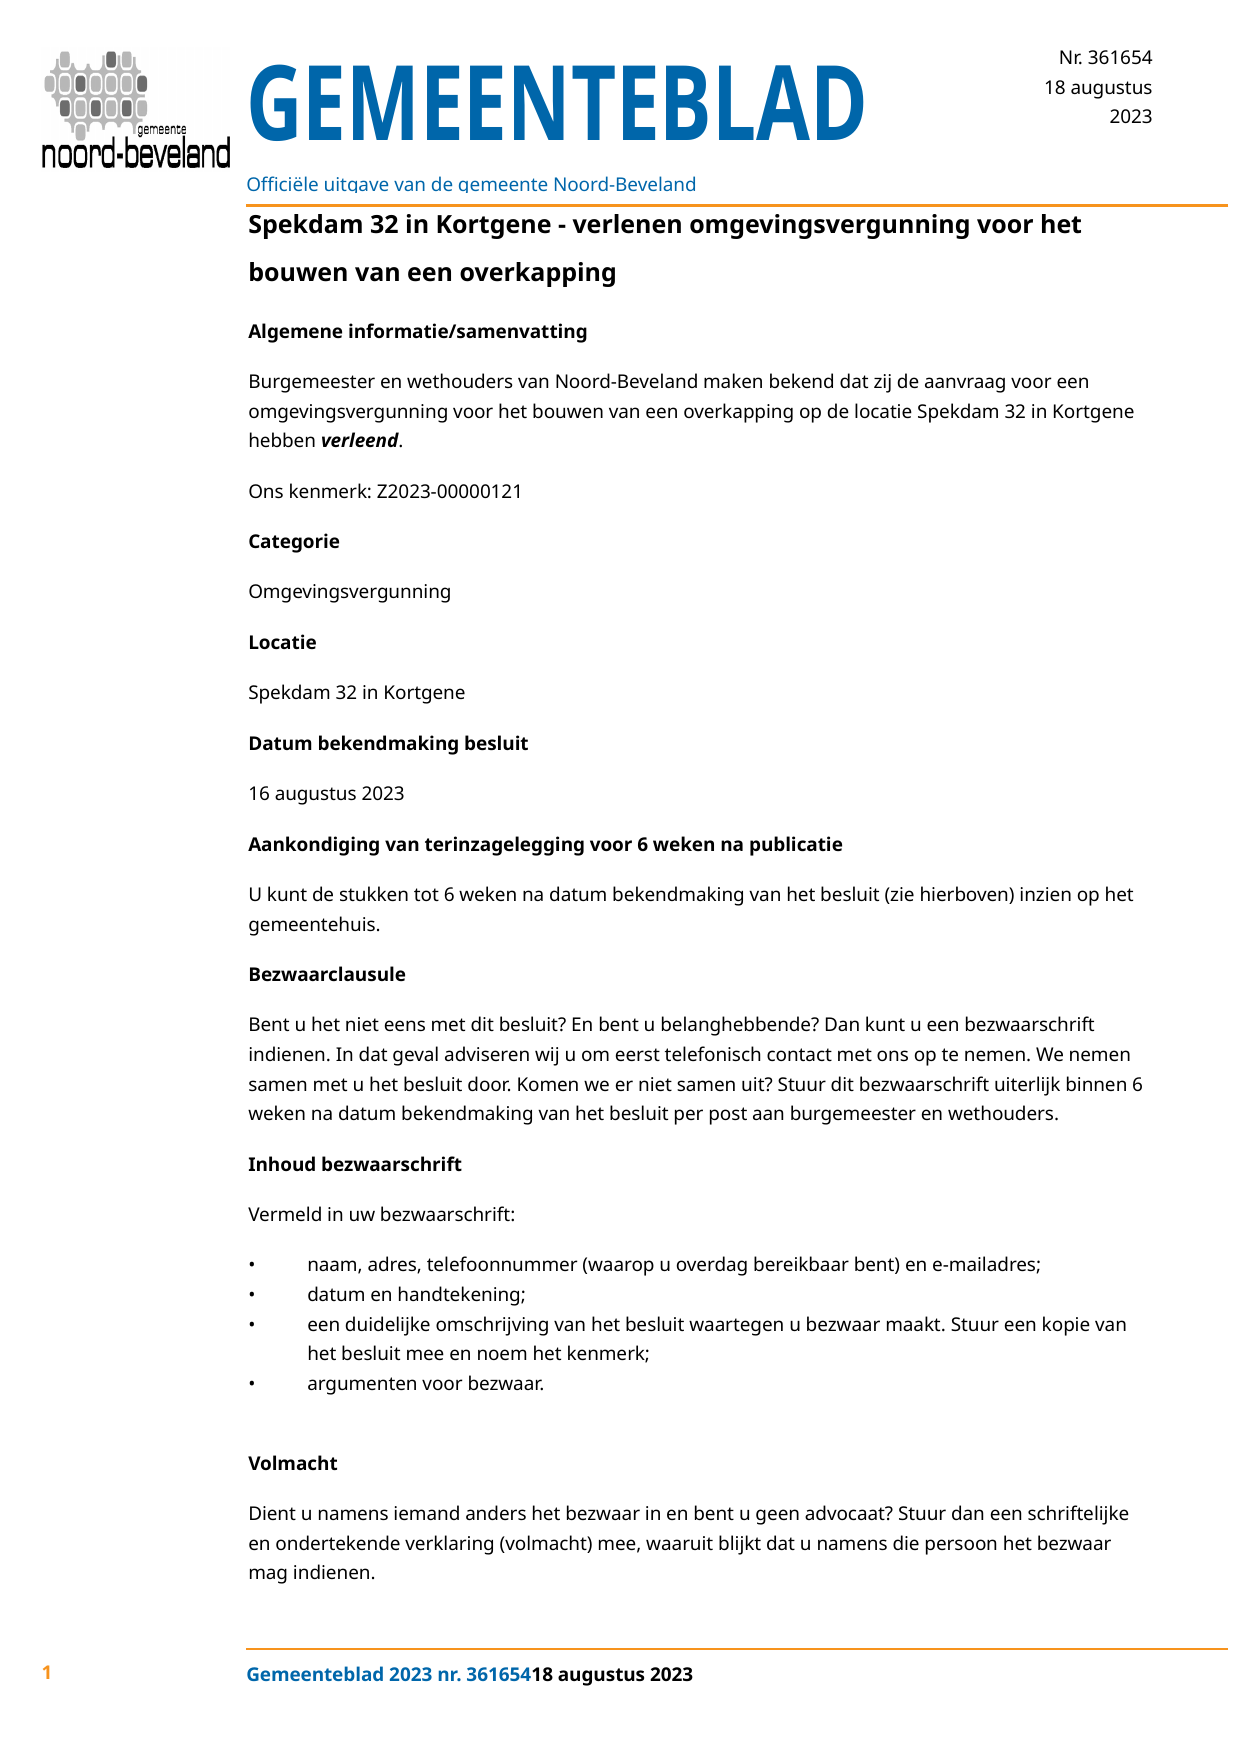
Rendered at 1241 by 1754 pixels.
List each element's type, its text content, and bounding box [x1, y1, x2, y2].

text Algemene informatie/samenvatting [248, 318, 1152, 344]
text Locatie [248, 629, 1152, 655]
text 16 augustus 2023 [248, 780, 1152, 806]
text Volmacht [248, 1450, 1152, 1476]
text Burgemeester en wethouders van Noord-Beveland maken bekend dat zij de aanvraag voor een omgevingsvergunning voor het bouwen van een overkapping op de locatie Spekdam 32 in Kortgene hebben verleend. [248, 368, 1152, 453]
text Inhoud bezwaarschrift [248, 1151, 1152, 1177]
text Vermeld in uw bezwaarschrift: [248, 1201, 1152, 1227]
text Dient u namens iemand anders het bezwaar in en bent u geen advocaat? Stuur dan een schriftelijke en ondertekende verklaring (volmacht) mee, waaruit blijkt dat u namens die persoon het bezwaar mag indienen. [248, 1500, 1152, 1585]
text Bent u het niet eens met dit besluit? En bent u belanghebbende? Dan kunt u een bezwaarschrift indienen. In dat geval adviseren wij u om eerst telefonisch contact met ons op te nemen. We nemen samen met u het besluit door. Komen we er niet samen uit? Stuur dit bezwaarschrift uiterlijk binnen 6 weken na datum bekendmaking van het besluit per post aan burgemeester en wethouders. [248, 1012, 1152, 1126]
list een duidelijke omschrijving van het besluit waartegen u bezwaar maakt. Stuur een kopie van het besluit mee en noem het kenmerk; [248, 1311, 1152, 1366]
list naam, adres, telefoonnummer (waarop u overdag bereikbaar bent) en e-mailadres; [248, 1252, 1152, 1277]
text Categorie [248, 528, 1152, 554]
text U kunt de stukken tot 6 weken na datum bekendmaking van het besluit (zie hierboven) inzien op het gemeentehuis. [248, 881, 1152, 937]
text Datum bekendmaking besluit [248, 730, 1152, 756]
picture [41, 47, 231, 172]
text Aankondiging van terinzagelegging voor 6 weken na publicatie [248, 831, 1152, 857]
list argumenten voor bezwaar. [248, 1370, 1152, 1396]
list datum en handtekening; [248, 1281, 1152, 1307]
text Ons kenmerk: Z2023-00000121 [248, 478, 1152, 504]
text Omgevingsvergunning [248, 579, 1152, 604]
text Spekdam 32 in Kortgene - verlenen omgevingsvergunning voor het bouwen van een overkapping [248, 207, 1152, 288]
text Spekdam 32 in Kortgene [248, 679, 1152, 705]
text Bezwaarclausule [248, 961, 1152, 987]
